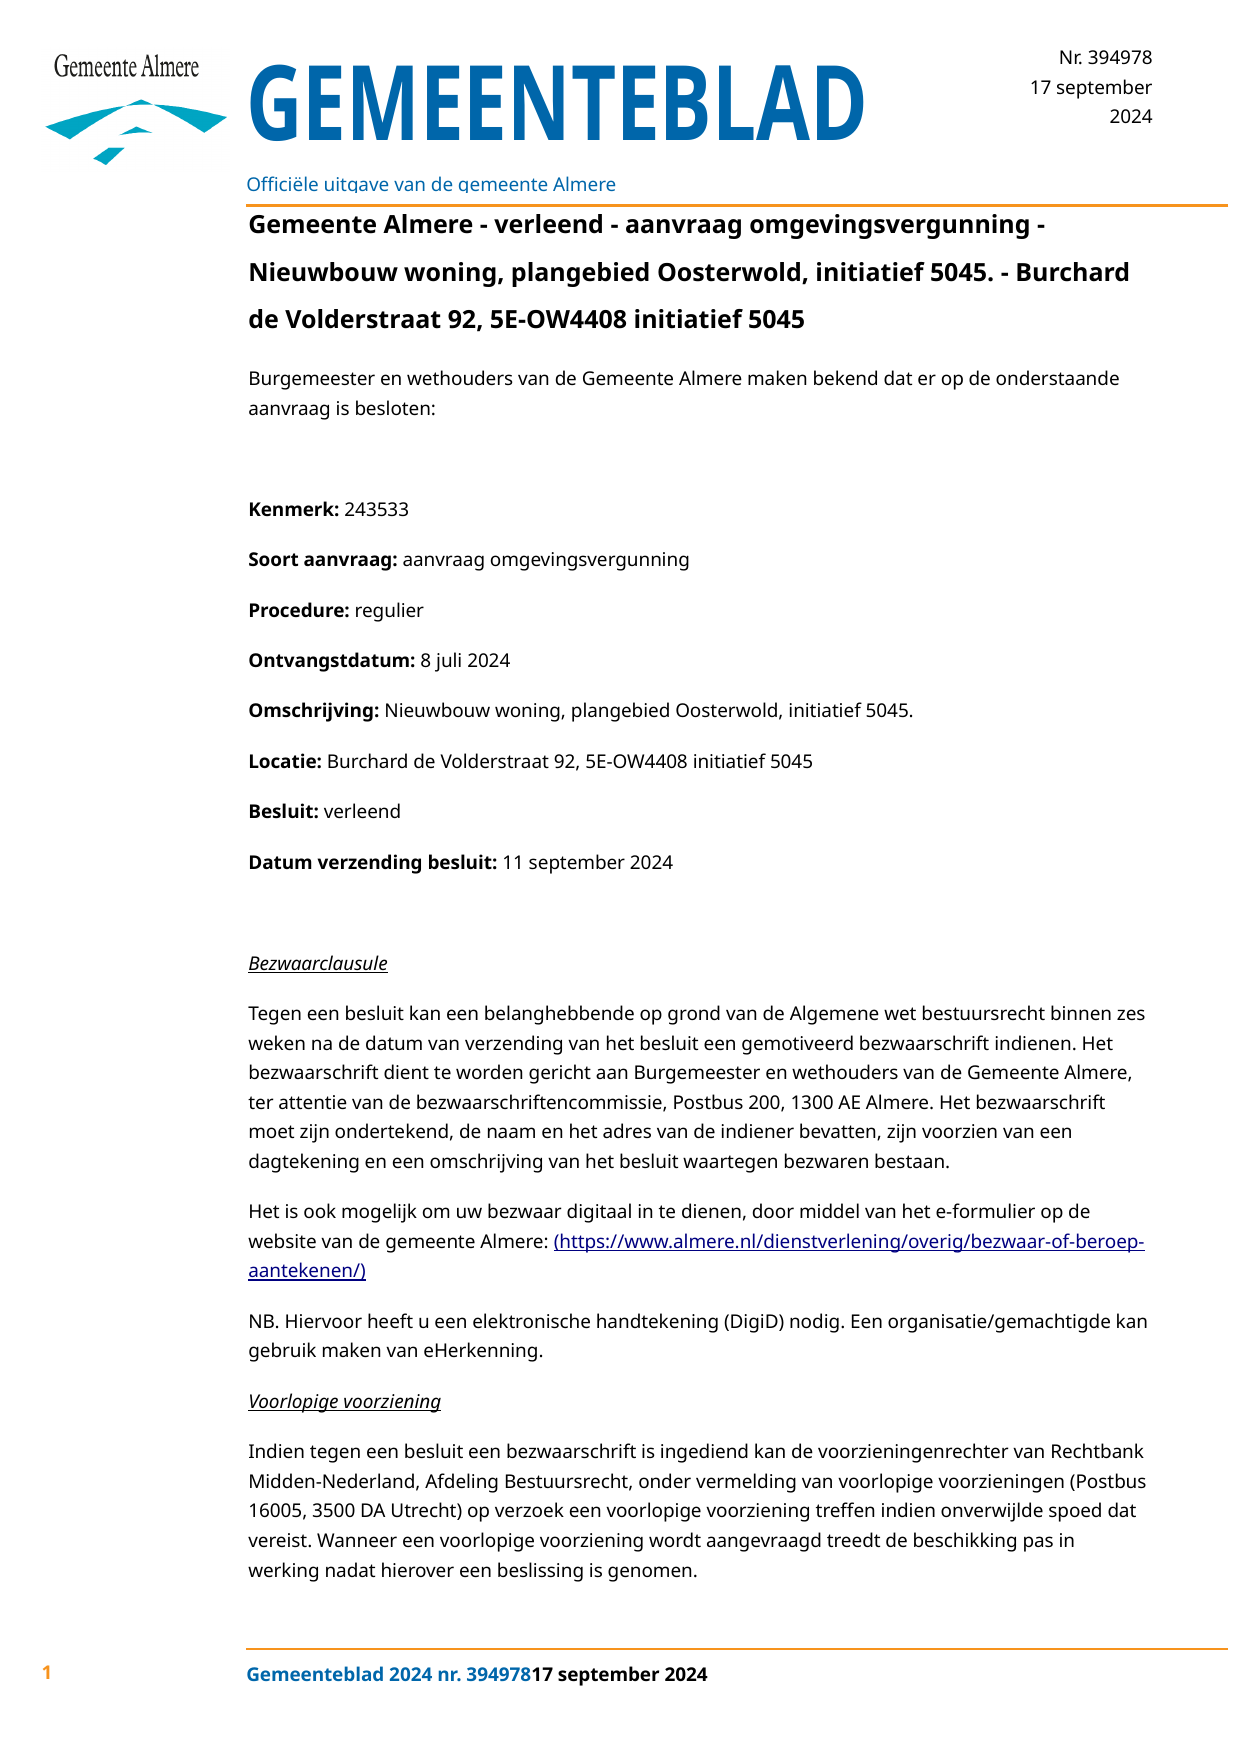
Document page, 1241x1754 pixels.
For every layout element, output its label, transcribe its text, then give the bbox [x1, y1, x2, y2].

text Kenmerk: 243533 [248, 496, 1152, 522]
text Soort aanvraag: aanvraag omgevingsvergunning [248, 546, 1152, 572]
text Gemeente Almere - verleend - aanvraag omgevingsvergunning - Nieuwbouw woning, plangebied Oosterwold, initiatief 5045. - Burchard de Volderstraat 92, 5E-OW4408 initiatief 5045 [248, 207, 1152, 336]
picture [41, 47, 231, 172]
text Het is ook mogelijk om uw bezwaar digitaal in te dienen, door middel van het e-formulier op de website van de gemeente Almere: (https://www.almere.nl/dienstverlening/overig/bezwaar-of-beroep-aantekenen/) [248, 1198, 1152, 1283]
text Locatie: Burchard de Volderstraat 92, 5E-OW4408 initiatief 5045 [248, 748, 1152, 774]
text Indien tegen een besluit een bezwaarschrift is ingediend kan de voorzieningenrechter van Rechtbank Midden-Nederland, Afdeling Bestuursrecht, onder vermelding van voorlopige voorzieningen (Postbus 16005, 3500 DA Utrecht) op verzoek een voorlopige voorziening treffen indien onverwijlde spoed dat vereist. Wanneer een voorlopige voorziening wordt aangevraagd treedt de beschikking pas in werking nadat hierover een beslissing is genomen. [248, 1438, 1152, 1582]
text Bezwaarclausule [248, 950, 1152, 975]
text Datum verzending besluit: 11 september 2024 [248, 849, 1152, 874]
text Procedure: regulier [248, 597, 1152, 622]
text Besluit: verleend [248, 798, 1152, 824]
text Ontvangstdatum: 8 juli 2024 [248, 647, 1152, 673]
text Burgemeester en wethouders van de Gemeente Almere maken bekend dat er op de onderstaande aanvraag is besloten: [248, 366, 1152, 421]
text NB. Hiervoor heeft u een elektronische handtekening (DigiD) nodig. Een organisatie/gemachtigde kan gebruik maken van eHerkenning. [248, 1308, 1152, 1363]
text Omschrijving: Nieuwbouw woning, plangebied Oosterwold, initiatief 5045. [248, 698, 1152, 723]
text Tegen een besluit kan een belanghebbende op grond van de Algemene wet bestuursrecht binnen zes weken na de datum van verzending van het besluit een gemotiveerd bezwaarschrift indienen. Het bezwaarschrift dient te worden gericht aan Burgemeester en wethouders van de Gemeente Almere, ter attentie van de bezwaarschriftencommissie, Postbus 200, 1300 AE Almere. Het bezwaarschrift moet zijn ondertekend, de naam en het adres van de indiener bevatten, zijn voorzien van een dagtekening en een omschrijving van het besluit waartegen bezwaren bestaan. [248, 1000, 1152, 1174]
text Voorlopige voorziening [248, 1388, 1152, 1414]
